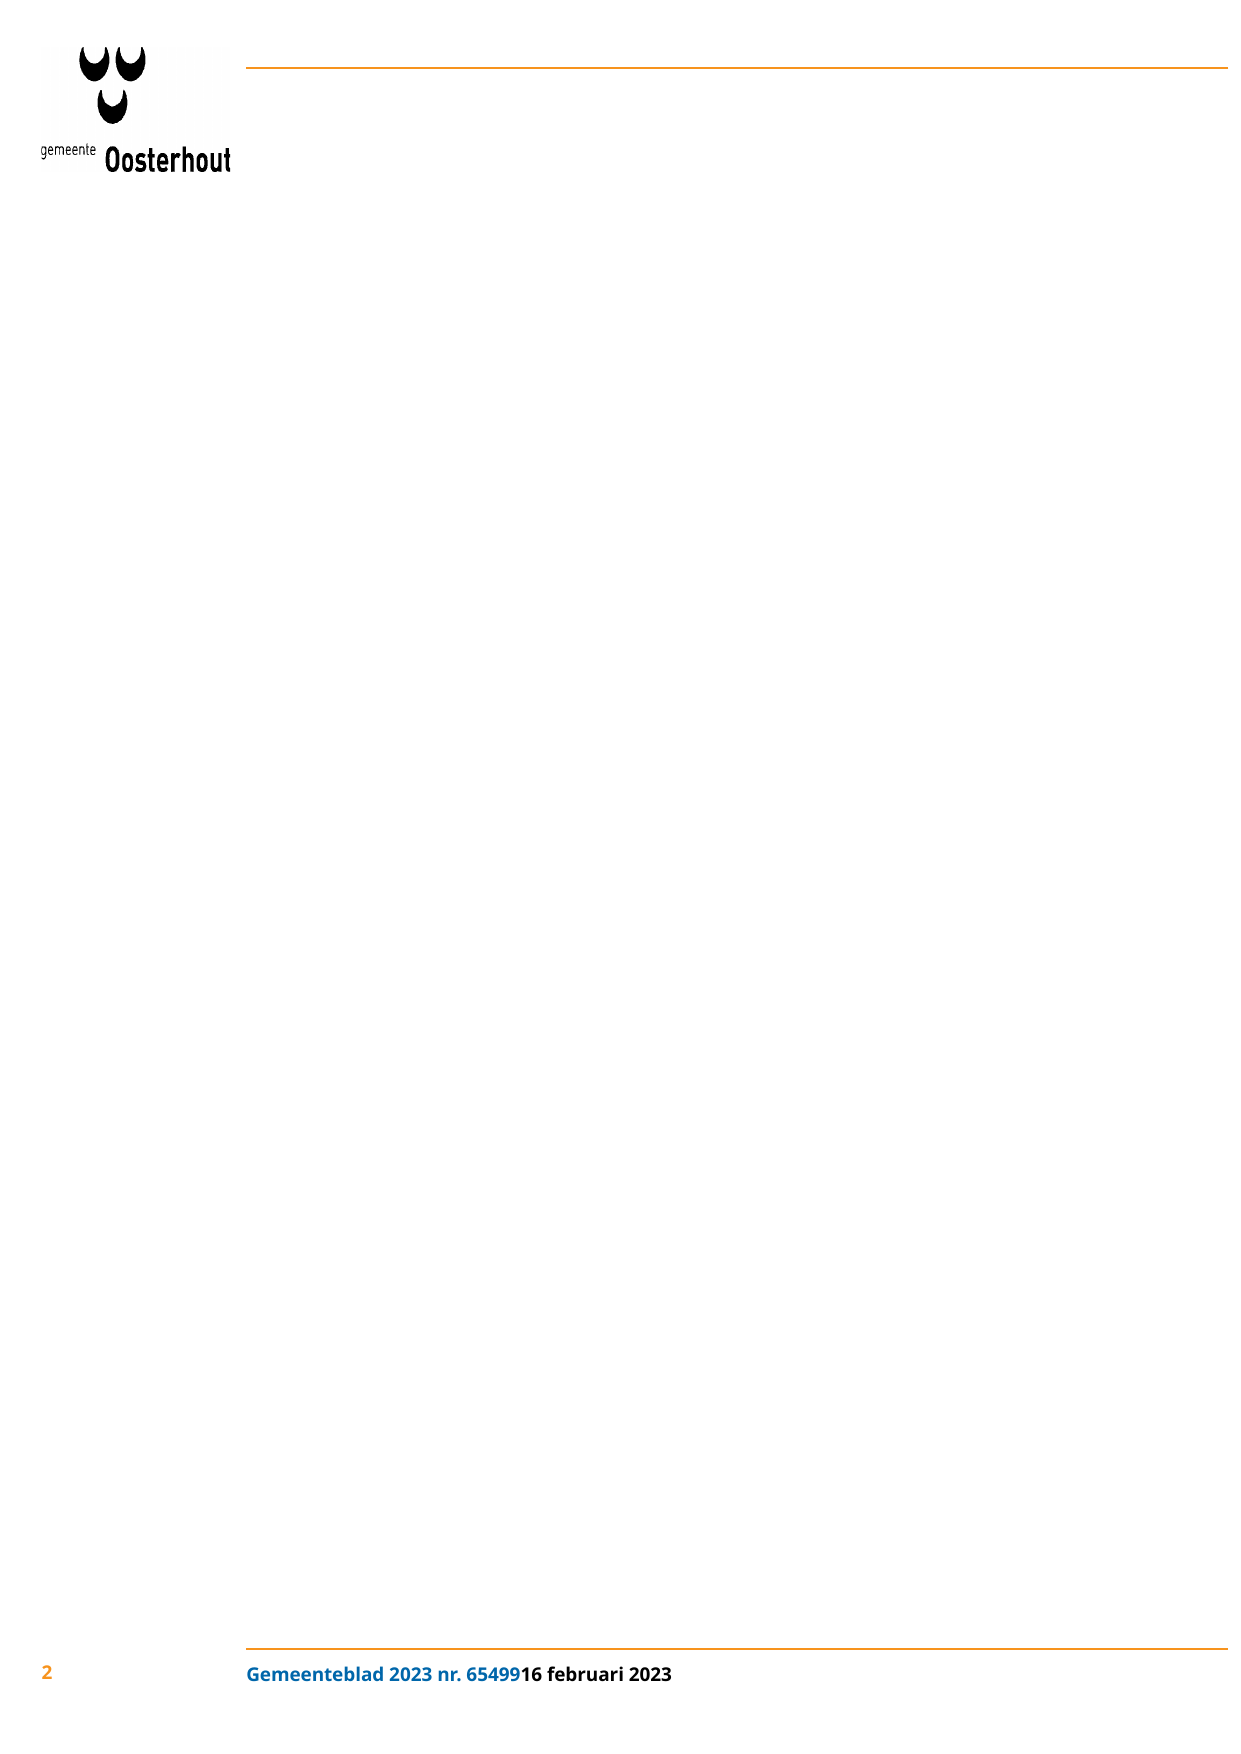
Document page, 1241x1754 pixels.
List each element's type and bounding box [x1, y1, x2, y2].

picture [41, 47, 231, 172]
